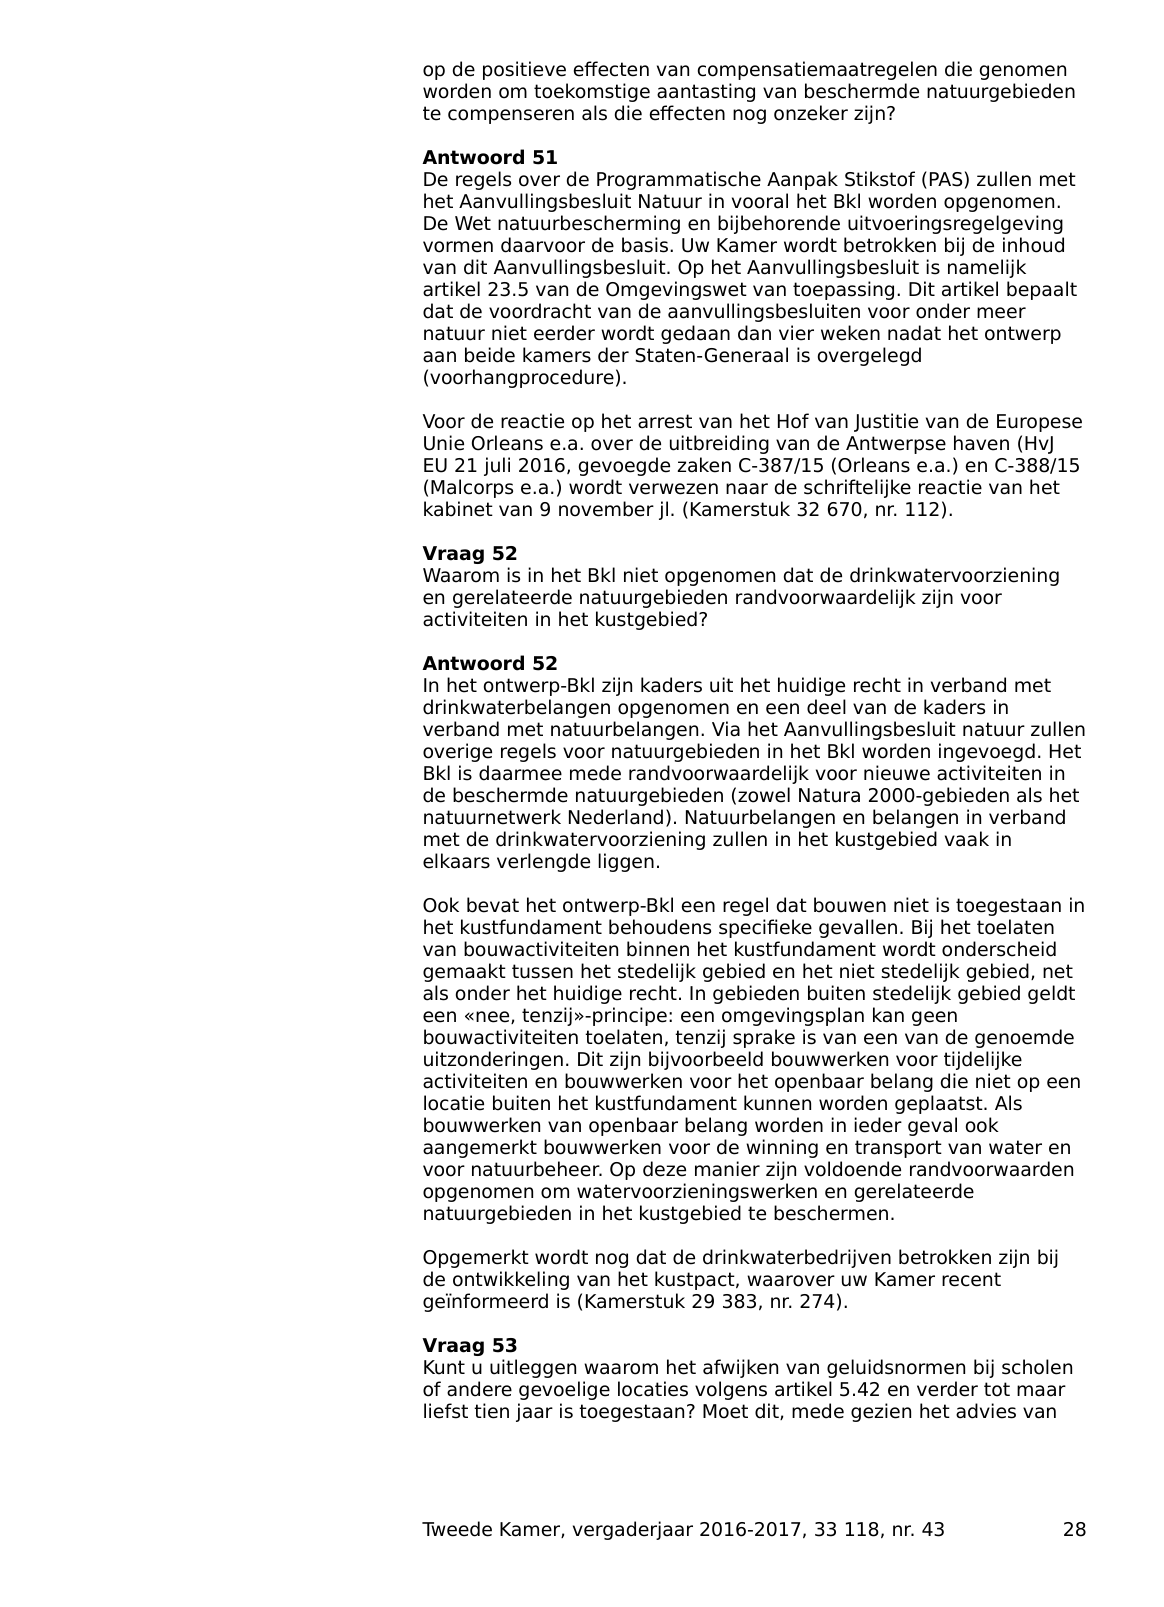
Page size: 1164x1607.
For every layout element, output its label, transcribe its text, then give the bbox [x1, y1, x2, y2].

text op de positieve effecten van compensatiemaatregelen die genomen worden om toekomstige aantasting van beschermde natuurgebieden te compenseren als die effecten nog onzeker zijn? [422, 59, 1087, 125]
text Opgemerkt wordt nog dat de drinkwaterbedrijven betrokken zijn bij de ontwikkeling van het kustpact, waarover uw Kamer recent geïnformeerd is (Kamerstuk 29 383, nr. 274). [422, 1247, 1087, 1313]
text Ook bevat het ontwerp-Bkl een regel dat bouwen niet is toegestaan in het kustfundament behoudens specifieke gevallen. Bij het toelaten van bouwactiviteiten binnen het kustfundament wordt onderscheid gemaakt tussen het stedelijk gebied en het niet stedelijk gebied, net als onder het huidige recht. In gebieden buiten stedelijk gebied geldt een «nee, tenzij»-principe: een omgevingsplan kan geen bouwactiviteiten toelaten, tenzij sprake is van een van de genoemde uitzonderingen. Dit zijn bijvoorbeeld bouwwerken voor tijdelijke activiteiten en bouwwerken voor het openbaar belang die niet op een locatie buiten het kustfundament kunnen worden geplaatst. Als bouwwerken van openbaar belang worden in ieder geval ook aangemerkt bouwwerken voor de winning en transport van water en voor natuurbeheer. Op deze manier zijn voldoende randvoorwaarden opgenomen om watervoorzieningswerken en gerelateerde natuurgebieden in het kustgebied te beschermen. [422, 895, 1087, 1225]
text In het ontwerp-Bkl zijn kaders uit het huidige recht in verband met drinkwaterbelangen opgenomen en een deel van de kaders in verband met natuurbelangen. Via het Aanvullingsbesluit natuur zullen overige regels voor natuurgebieden in het Bkl worden ingevoegd. Het Bkl is daarmee mede randvoorwaardelijk voor nieuwe activiteiten in de beschermde natuurgebieden (zowel Natura 2000-gebieden als het natuurnetwerk Nederland). Natuurbelangen en belangen in verband met de drinkwatervoorziening zullen in het kustgebied vaak in elkaars verlengde liggen. [422, 675, 1087, 873]
text Voor de reactie op het arrest van het Hof van Justitie van de Europese Unie Orleans e.a. over de uitbreiding van de Antwerpse haven (HvJ EU 21 juli 2016, gevoegde zaken C-387/15 (Orleans e.a.) en C-388/15 (Malcorps e.a.) wordt verwezen naar de schriftelijke reactie van het kabinet van 9 november jl. (Kamerstuk 32 670, nr. 112). [422, 411, 1087, 521]
text Antwoord 51 [422, 147, 1087, 169]
text Kunt u uitleggen waarom het afwijken van geluidsnormen bij scholen of andere gevoelige locaties volgens artikel 5.42 en verder tot maar liefst tien jaar is toegestaan? Moet dit, mede gezien het advies van [422, 1357, 1087, 1423]
text Vraag 52 [422, 543, 1087, 565]
text Waarom is in het Bkl niet opgenomen dat de drinkwatervoorziening en gerelateerde natuurgebieden randvoorwaardelijk zijn voor activiteiten in het kustgebied? [422, 565, 1087, 631]
text Vraag 53 [422, 1335, 1087, 1357]
text De regels over de Programmatische Aanpak Stikstof (PAS) zullen met het Aanvullingsbesluit Natuur in vooral het Bkl worden opgenomen. De Wet natuurbescherming en bijbehorende uitvoeringsregelgeving vormen daarvoor de basis. Uw Kamer wordt betrokken bij de inhoud van dit Aanvullingsbesluit. Op het Aanvullingsbesluit is namelijk artikel 23.5 van de Omgevingswet van toepassing. Dit artikel bepaalt dat de voordracht van de aanvullingsbesluiten voor onder meer natuur niet eerder wordt gedaan dan vier weken nadat het ontwerp aan beide kamers der Staten-Generaal is overgelegd (voorhangprocedure). [422, 169, 1087, 389]
text Antwoord 52 [422, 653, 1087, 675]
